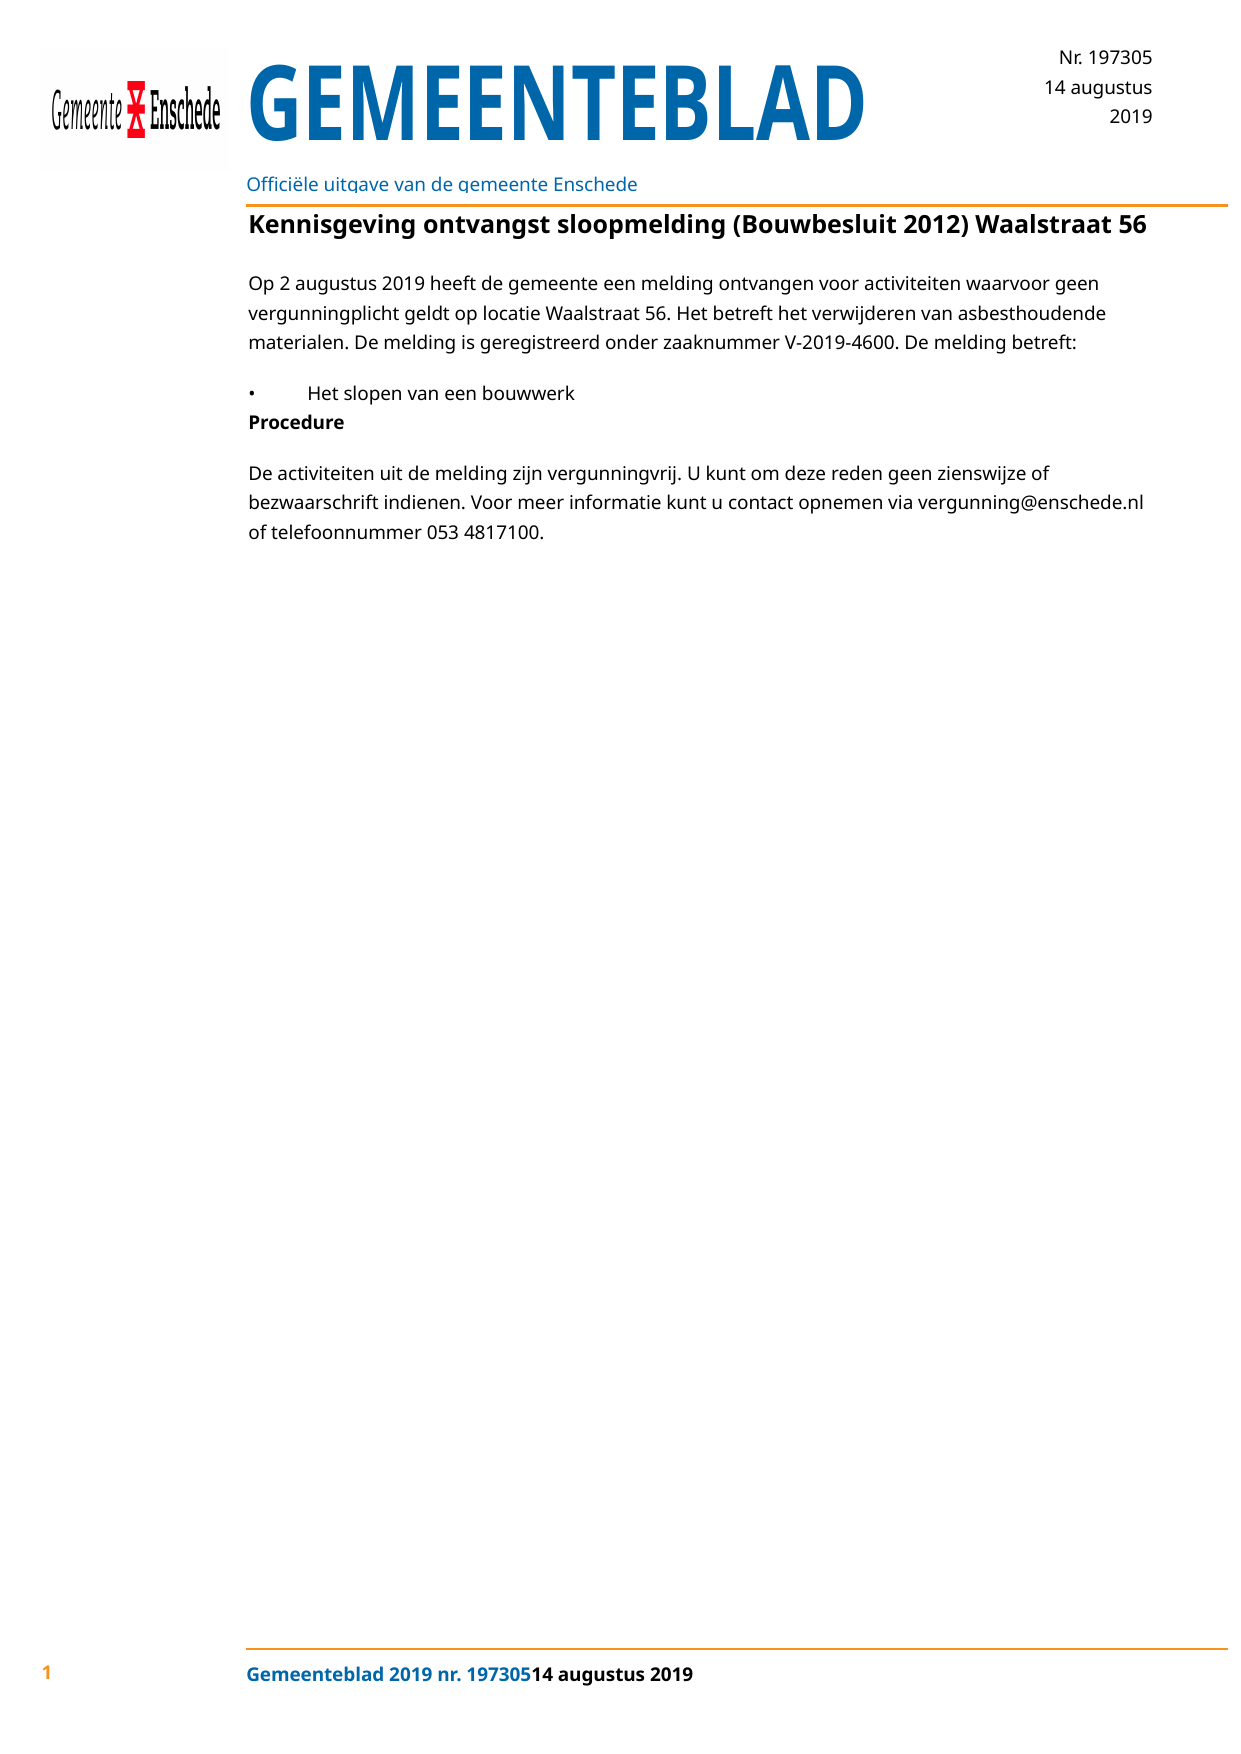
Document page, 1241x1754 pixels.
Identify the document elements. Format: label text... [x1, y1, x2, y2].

text Procedure [248, 409, 1152, 435]
picture [41, 47, 231, 172]
list Het slopen van een bouwwerk [248, 380, 1152, 406]
text Op 2 augustus 2019 heeft de gemeente een melding ontvangen voor activiteiten waarvoor geen vergunningplicht geldt op locatie Waalstraat 56. Het betreft het verwijderen van asbesthoudende materialen. De melding is geregistreerd onder zaaknummer V-2019-4600. De melding betreft: [248, 270, 1152, 355]
text Kennisgeving ontvangst sloopmelding (Bouwbesluit 2012) Waalstraat 56 [248, 207, 1152, 241]
text De activiteiten uit de melding zijn vergunningvrij. U kunt om deze reden geen zienswijze of bezwaarschrift indienen. Voor meer informatie kunt u contact opnemen via vergunning@enschede.nl of telefoonnummer 053 4817100. [248, 460, 1152, 545]
